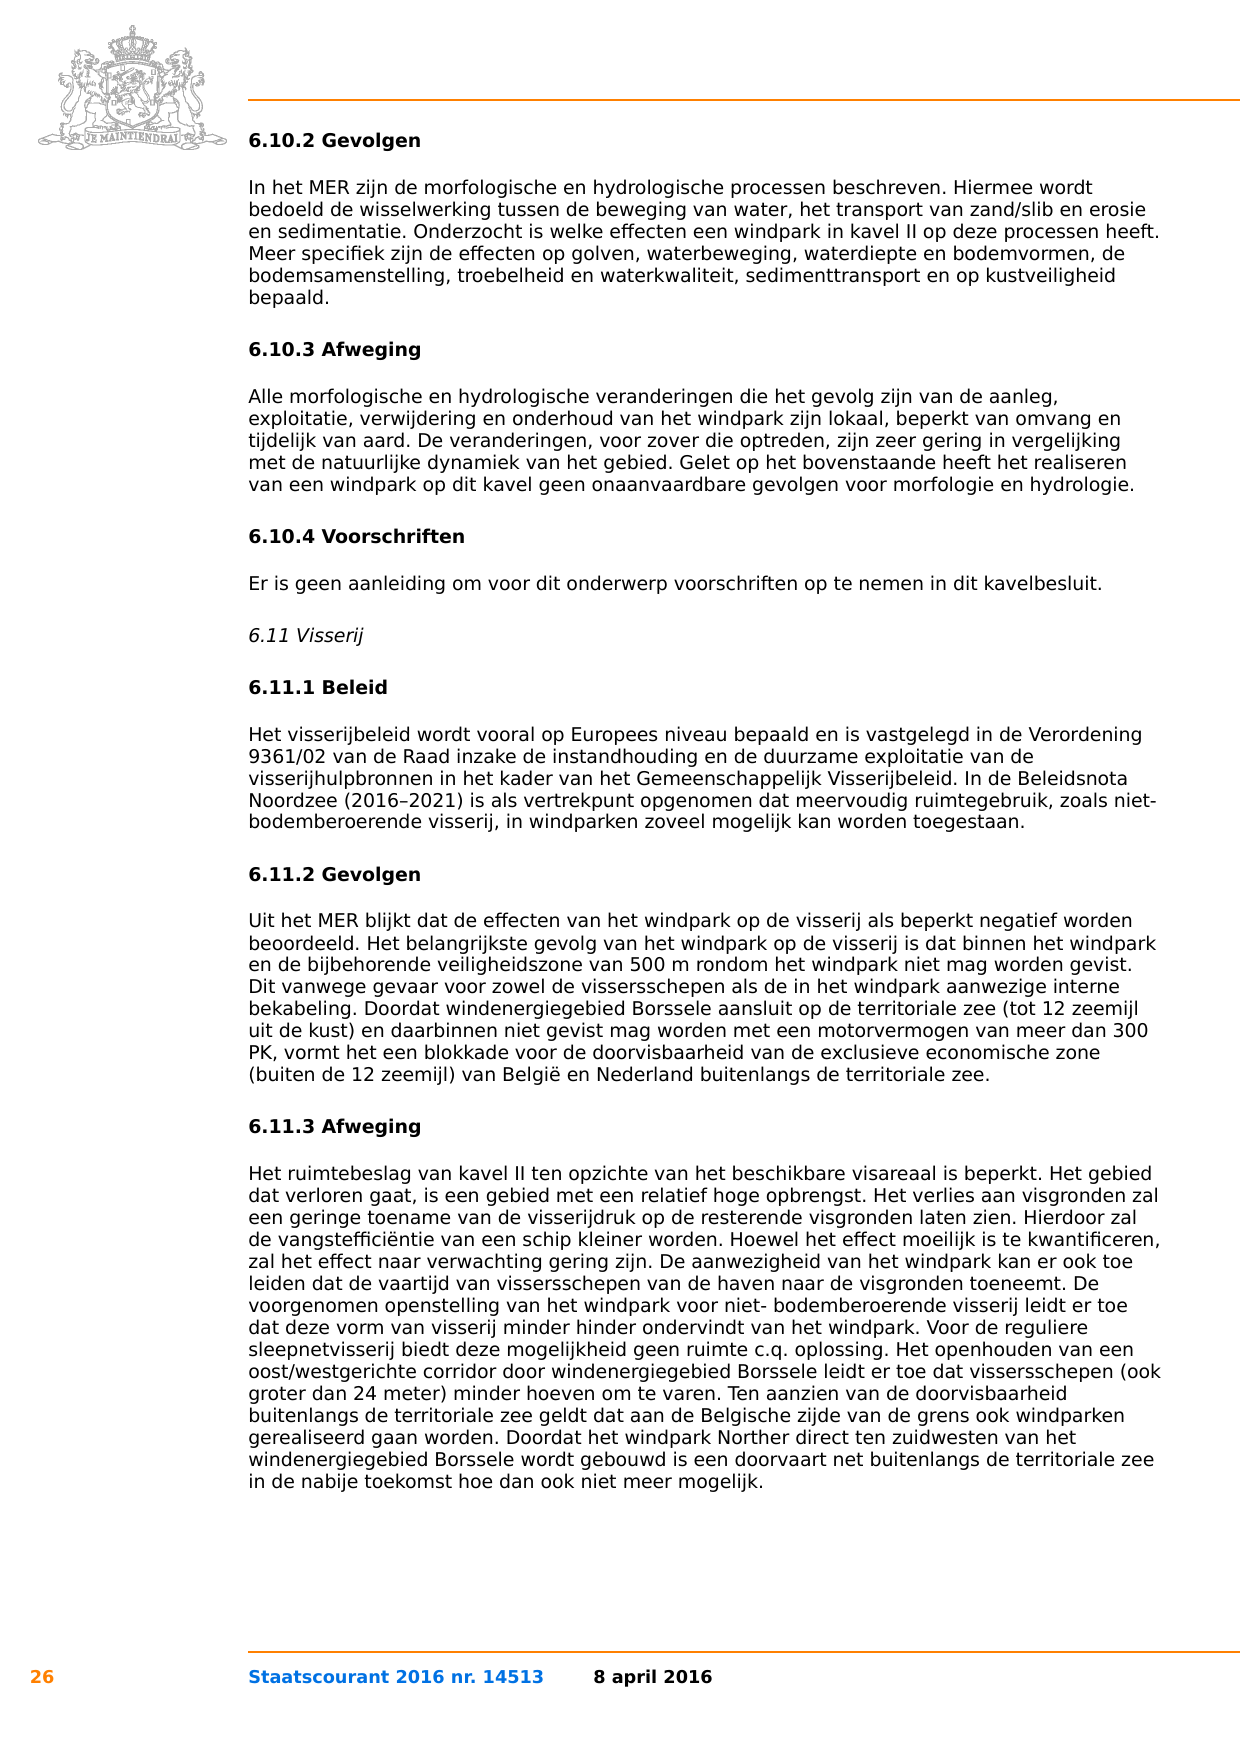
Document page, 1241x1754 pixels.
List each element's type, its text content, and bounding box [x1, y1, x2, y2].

subtitle 6.11.2 Gevolgen [248, 863, 1163, 885]
subtitle 6.11 Visserij [248, 624, 1163, 647]
text Het ruimtebeslag van kavel II ten opzichte van het beschikbare visareaal is beperkt. Het gebied dat verloren gaat, is een gebied met een relatief hoge opbrengst. Het verlies aan visgronden zal een geringe toename van de visserijdruk op de resterende visgronden laten zien. Hierdoor zal de vangstefficiëntie van een schip kleiner worden. Hoewel het effect moeilijk is te kwantificeren, zal het effect naar verwachting gering zijn. De aanwezigheid van het windpark kan er ook toe leiden dat de vaartijd van vissersschepen van de haven naar de visgronden toeneemt. De voorgenomen openstelling van het windpark voor niet- bodemberoerende visserij leidt er toe dat deze vorm van visserij minder hinder ondervindt van het windpark. Voor de reguliere sleepnetvisserij biedt deze mogelijkheid geen ruimte c.q. oplossing. Het openhouden van een oost/westgerichte corridor door windenergiegebied Borssele leidt er toe dat vissersschepen (ook groter dan 24 meter) minder hoeven om te varen. Ten aanzien van de doorvisbaarheid buitenlangs de territoriale zee geldt dat aan de Belgische zijde van de grens ook windparken gerealiseerd gaan worden. Doordat het windpark Norther direct ten zuidwesten van het windenergiegebied Borssele wordt gebouwd is een doorvaart net buitenlangs de territoriale zee in de nabije toekomst hoe dan ook niet meer mogelijk. [248, 1163, 1163, 1493]
text Het visserijbeleid wordt vooral op Europees niveau bepaald en is vastgelegd in de Verordening 9361/02 van de Raad inzake de instandhouding en de duurzame exploitatie van de visserijhulpbronnen in het kader van het Gemeenschappelijk Visserijbeleid. In de Beleidsnota Noordzee (2016–2021) is als vertrekpunt opgenomen dat meervoudig ruimtegebruik, zoals niet-bodemberoerende visserij, in windparken zoveel mogelijk kan worden toegestaan. [248, 723, 1163, 833]
subtitle 6.10.2 Gevolgen [248, 130, 1163, 152]
subtitle 6.11.1 Beleid [248, 677, 1163, 698]
subtitle 6.11.3 Afweging [248, 1116, 1163, 1138]
text Alle morfologische en hydrologische veranderingen die het gevolg zijn van de aanleg, exploitatie, verwijdering en onderhoud van het windpark zijn lokaal, beperkt van omvang en tijdelijk van aard. De veranderingen, voor zover die optreden, zijn zeer gering in vergelijking met de natuurlijke dynamiek van het gebied. Gelet op het bovenstaande heeft het realiseren van een windpark op dit kavel geen onaanvaardbare gevolgen voor morfologie en hydrologie. [248, 386, 1163, 496]
text In het MER zijn de morfologische en hydrologische processen beschreven. Hiermee wordt bedoeld de wisselwerking tussen de beweging van water, het transport van zand/slib en erosie en sedimentatie. Onderzocht is welke effecten een windpark in kavel II op deze processen heeft. Meer specifiek zijn de effecten op golven, waterbeweging, waterdiepte en bodemvormen, de bodemsamenstelling, troebelheid en waterkwaliteit, sedimenttransport en op kustveiligheid bepaald. [248, 177, 1163, 309]
text Uit het MER blijkt dat de effecten van het windpark op de visserij als beperkt negatief worden beoordeeld. Het belangrijkste gevolg van het windpark op de visserij is dat binnen het windpark en de bijbehorende veiligheidszone van 500 m rondom het windpark niet mag worden gevist. Dit vanwege gevaar voor zowel de vissersschepen als de in het windpark aanwezige interne bekabeling. Doordat windenergiegebied Borssele aansluit op de territoriale zee (tot 12 zeemijl uit de kust) en daarbinnen niet gevist mag worden met een motorvermogen van meer dan 300 PK, vormt het een blokkade voor de doorvisbaarheid van de exclusieve economische zone (buiten de 12 zeemijl) van België en Nederland buitenlangs de territoriale zee. [248, 910, 1163, 1086]
subtitle 6.10.3 Afweging [248, 339, 1163, 361]
picture [38, 25, 227, 150]
text Er is geen aanleiding om voor dit onderwerp voorschriften op te nemen in dit kavelbesluit. [248, 573, 1163, 594]
subtitle 6.10.4 Voorschriften [248, 526, 1163, 548]
